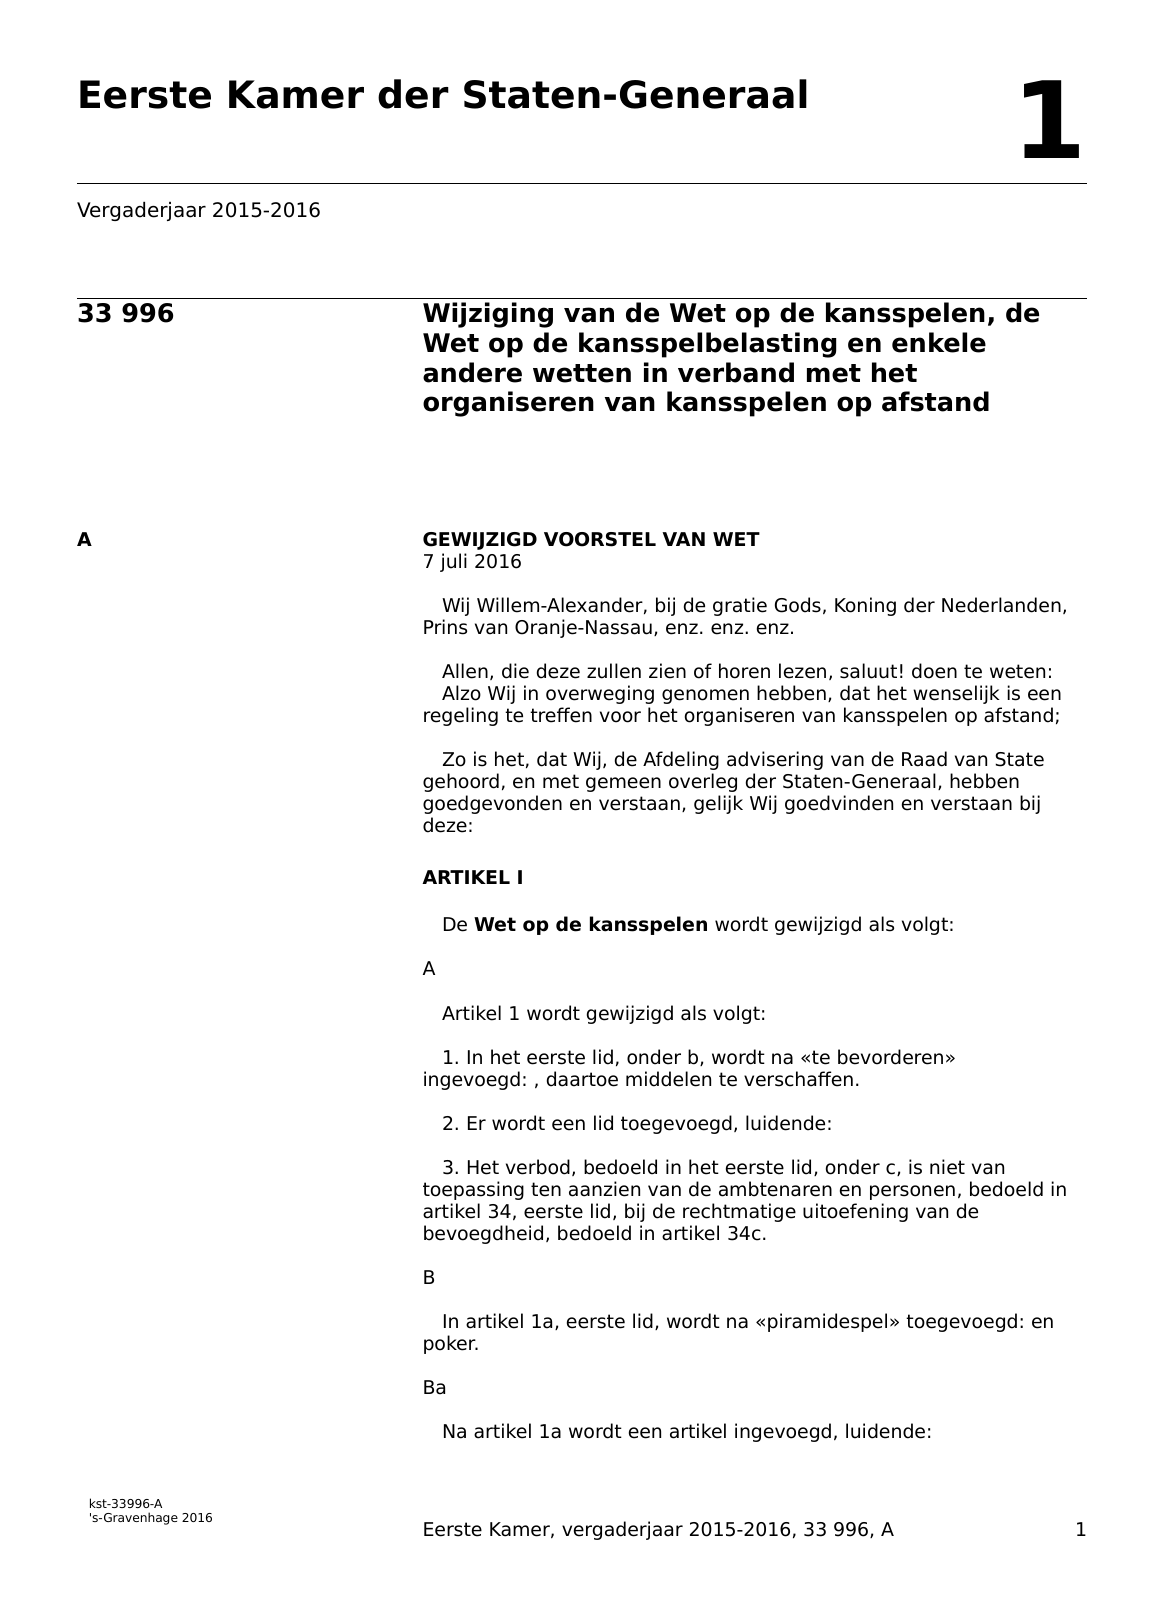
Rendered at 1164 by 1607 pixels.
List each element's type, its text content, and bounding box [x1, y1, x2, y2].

text 7 juli 2016 [422, 551, 1087, 573]
text Na artikel 1a wordt een artikel ingevoegd, luidende: [422, 1421, 1087, 1443]
subtitle A GEWIJZIGD VOORSTEL VAN WET [77, 529, 1087, 551]
text In artikel 1a, eerste lid, wordt na «piramidespel» toegevoegd: en poker. [422, 1311, 1087, 1355]
text 3. Het verbod, bedoeld in het eerste lid, onder c, is niet van toepassing ten aanzien van de ambtenaren en personen, bedoeld in artikel 34, eerste lid, bij de rechtmatige uitoefening van de bevoegdheid, bedoeld in artikel 34c. [422, 1157, 1087, 1245]
text Alzo Wij in overweging genomen hebben, dat het wenselijk is een regeling te treffen voor het organiseren van kansspelen op afstand; [422, 683, 1087, 727]
text Wij Willem-Alexander, bij de gratie Gods, Koning der Nederlanden, Prins van Oranje-Nassau, enz. enz. enz. [422, 595, 1087, 639]
text kst-33996-A [88, 1497, 323, 1511]
text Allen, die deze zullen zien of horen lezen, saluut! doen te weten: [422, 661, 1087, 683]
text Zo is het, dat Wij, de Afdeling advisering van de Raad van State gehoord, en met gemeen overleg der Staten-Generaal, hebben goedgevonden en verstaan, gelijk Wij goedvinden en verstaan bij deze: [422, 749, 1087, 837]
table_cell Vergaderjaar 2015-2016 [77, 184, 1087, 298]
subtitle ARTIKEL I [422, 867, 1087, 889]
text 2. Er wordt een lid toegevoegd, luidende: [422, 1113, 1087, 1135]
subtitle 33 996 Wijziging van de Wet op de kansspelen, de Wet op de kansspelbelasting en enkele andere wetten in verband met het organiseren van kansspelen op afstand [77, 299, 1087, 418]
table_header 1 [886, 59, 1087, 183]
text Ba [422, 1377, 1087, 1399]
text A [422, 958, 1087, 980]
text B [422, 1267, 1087, 1289]
text 's-Gravenhage 2016 [88, 1511, 323, 1525]
text De Wet op de kansspelen wordt gewijzigd als volgt: [422, 914, 1087, 936]
text Artikel 1 wordt gewijzigd als volgt: [422, 1002, 1087, 1024]
text 1. In het eerste lid, onder b, wordt na «te bevorderen» ingevoegd: , daartoe middelen te verschaffen. [422, 1047, 1087, 1091]
table_header Eerste Kamer der Staten-Generaal [77, 59, 886, 183]
